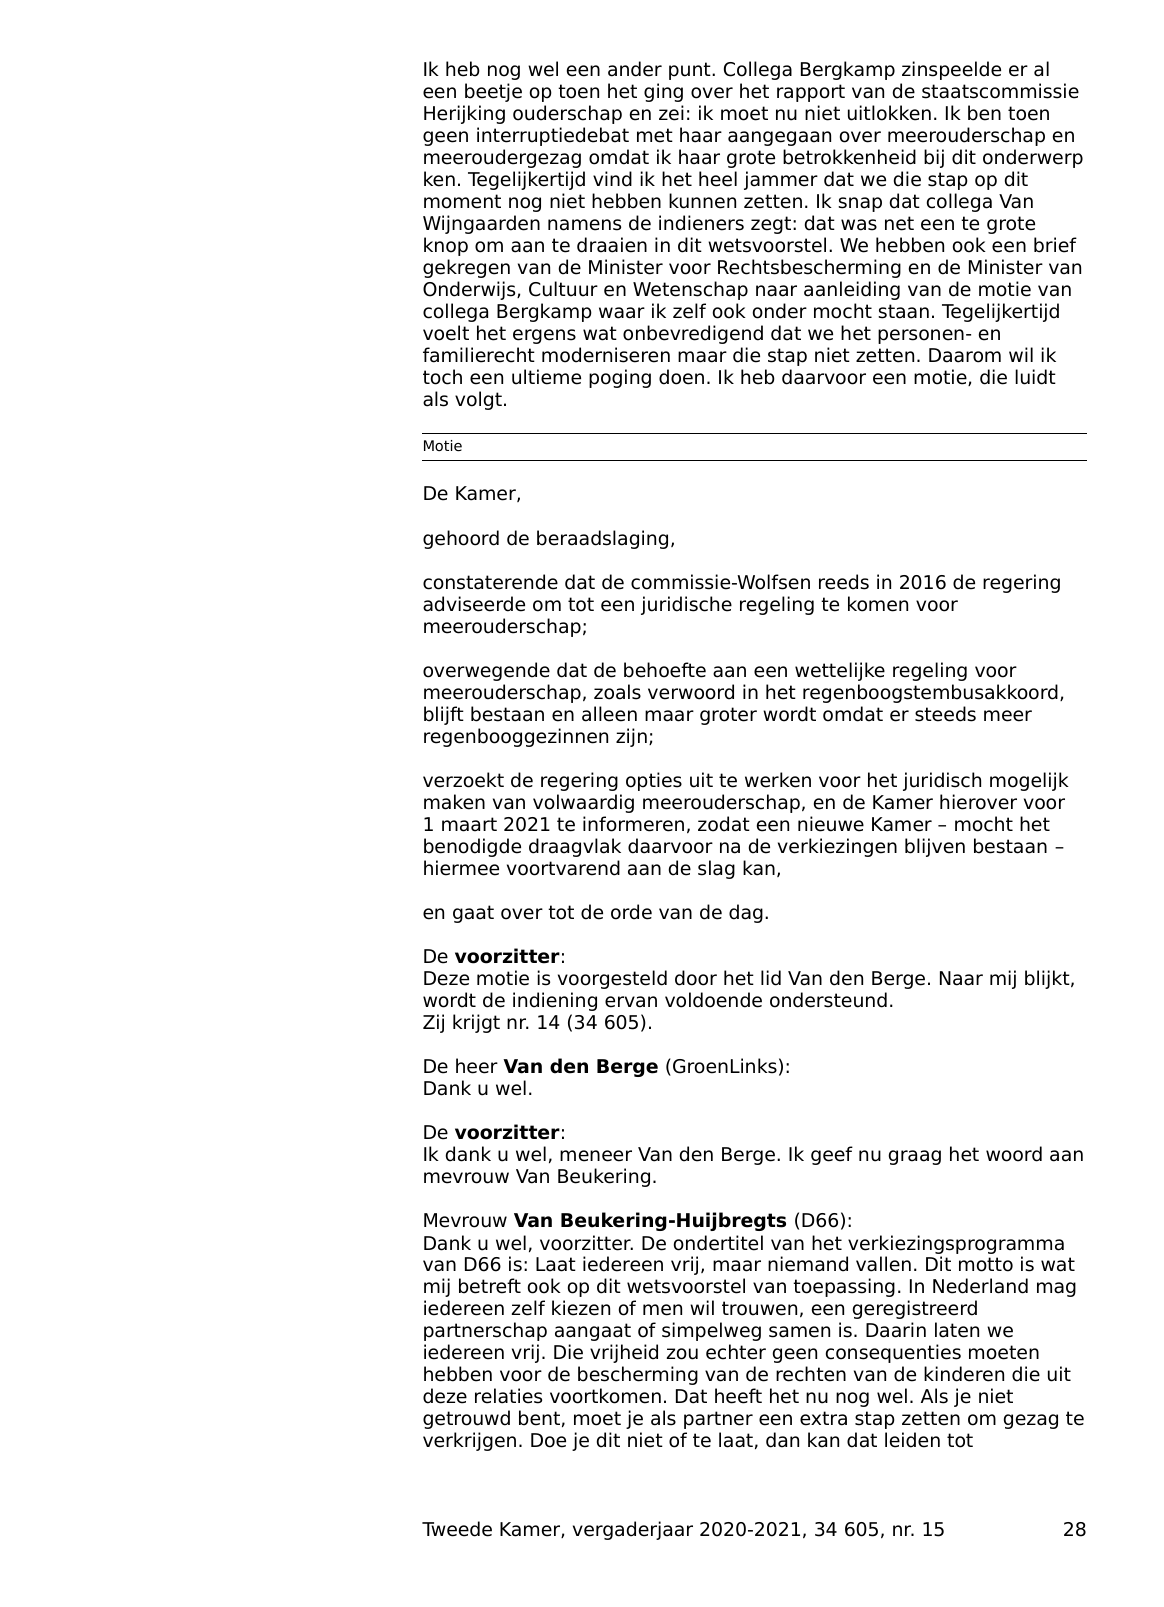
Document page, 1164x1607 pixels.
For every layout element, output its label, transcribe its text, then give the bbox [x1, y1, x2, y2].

text De heer Van den Berge (GroenLinks): [422, 1056, 1087, 1078]
text Zij krijgt nr. 14 (34 605). [422, 1012, 1087, 1034]
text en gaat over tot de orde van de dag. [422, 902, 1087, 924]
text Dank u wel, voorzitter. De ondertitel van het verkiezingsprogramma van D66 is: Laat iedereen vrij, maar niemand vallen. Dit motto is wat mij betreft ook op dit wetsvoorstel van toepassing. In Nederland mag iedereen zelf kiezen of men wil trouwen, een geregistreerd partnerschap aangaat of simpelweg samen is. Daarin laten we iedereen vrij. Die vrijheid zou echter geen consequenties moeten hebben voor de bescherming van de rechten van de kinderen die uit deze relaties voortkomen. Dat heeft het nu nog wel. Als je niet getrouwd bent, moet je als partner een extra stap zetten om gezag te verkrijgen. Doe je dit niet of te laat, dan kan dat leiden tot [422, 1232, 1087, 1452]
text De voorzitter: [422, 1122, 1087, 1144]
text De Kamer, [422, 483, 1087, 505]
text Mevrouw Van Beukering-Huijbregts (D66): [422, 1210, 1087, 1232]
text Ik dank u wel, meneer Van den Berge. Ik geef nu graag het woord aan mevrouw Van Beukering. [422, 1144, 1087, 1188]
text Deze motie is voorgesteld door het lid Van den Berge. Naar mij blijkt, wordt de indiening ervan voldoende ondersteund. [422, 968, 1087, 1012]
text De voorzitter: [422, 946, 1087, 968]
text constaterende dat de commissie-Wolfsen reeds in 2016 de regering adviseerde om tot een juridische regeling te komen voor meerouderschap; [422, 572, 1087, 637]
text verzoekt de regering opties uit te werken voor het juridisch mogelijk maken van volwaardig meerouderschap, en de Kamer hierover voor 1 maart 2021 te informeren, zodat een nieuwe Kamer – mocht het benodigde draagvlak daarvoor na de verkiezingen blijven bestaan – hiermee voortvarend aan de slag kan, [422, 770, 1087, 880]
text gehoord de beraadslaging, [422, 527, 1087, 549]
text Dank u wel. [422, 1078, 1087, 1100]
text Ik heb nog wel een ander punt. Collega Bergkamp zinspeelde er al een beetje op toen het ging over het rapport van de staatscommissie Herijking ouderschap en zei: ik moet nu niet uitlokken. Ik ben toen geen interruptiedebat met haar aangegaan over meerouderschap en meeroudergezag omdat ik haar grote betrokkenheid bij dit onderwerp ken. Tegelijkertijd vind ik het heel jammer dat we die stap op dit moment nog niet hebben kunnen zetten. Ik snap dat collega Van Wijngaarden namens de indieners zegt: dat was net een te grote knop om aan te draaien in dit wetsvoorstel. We hebben ook een brief gekregen van de Minister voor Rechtsbescherming en de Minister van Onderwijs, Cultuur en Wetenschap naar aanleiding van de motie van collega Bergkamp waar ik zelf ook onder mocht staan. Tegelijkertijd voelt het ergens wat onbevredigend dat we het personen- en familierecht moderniseren maar die stap niet zetten. Daarom wil ik toch een ultieme poging doen. Ik heb daarvoor een motie, die luidt als volgt. [422, 59, 1087, 411]
table_header Motie [422, 434, 1087, 460]
text overwegende dat de behoefte aan een wettelijke regeling voor meerouderschap, zoals verwoord in het regenboogstembusakkoord, blijft bestaan en alleen maar groter wordt omdat er steeds meer regenbooggezinnen zijn; [422, 660, 1087, 748]
